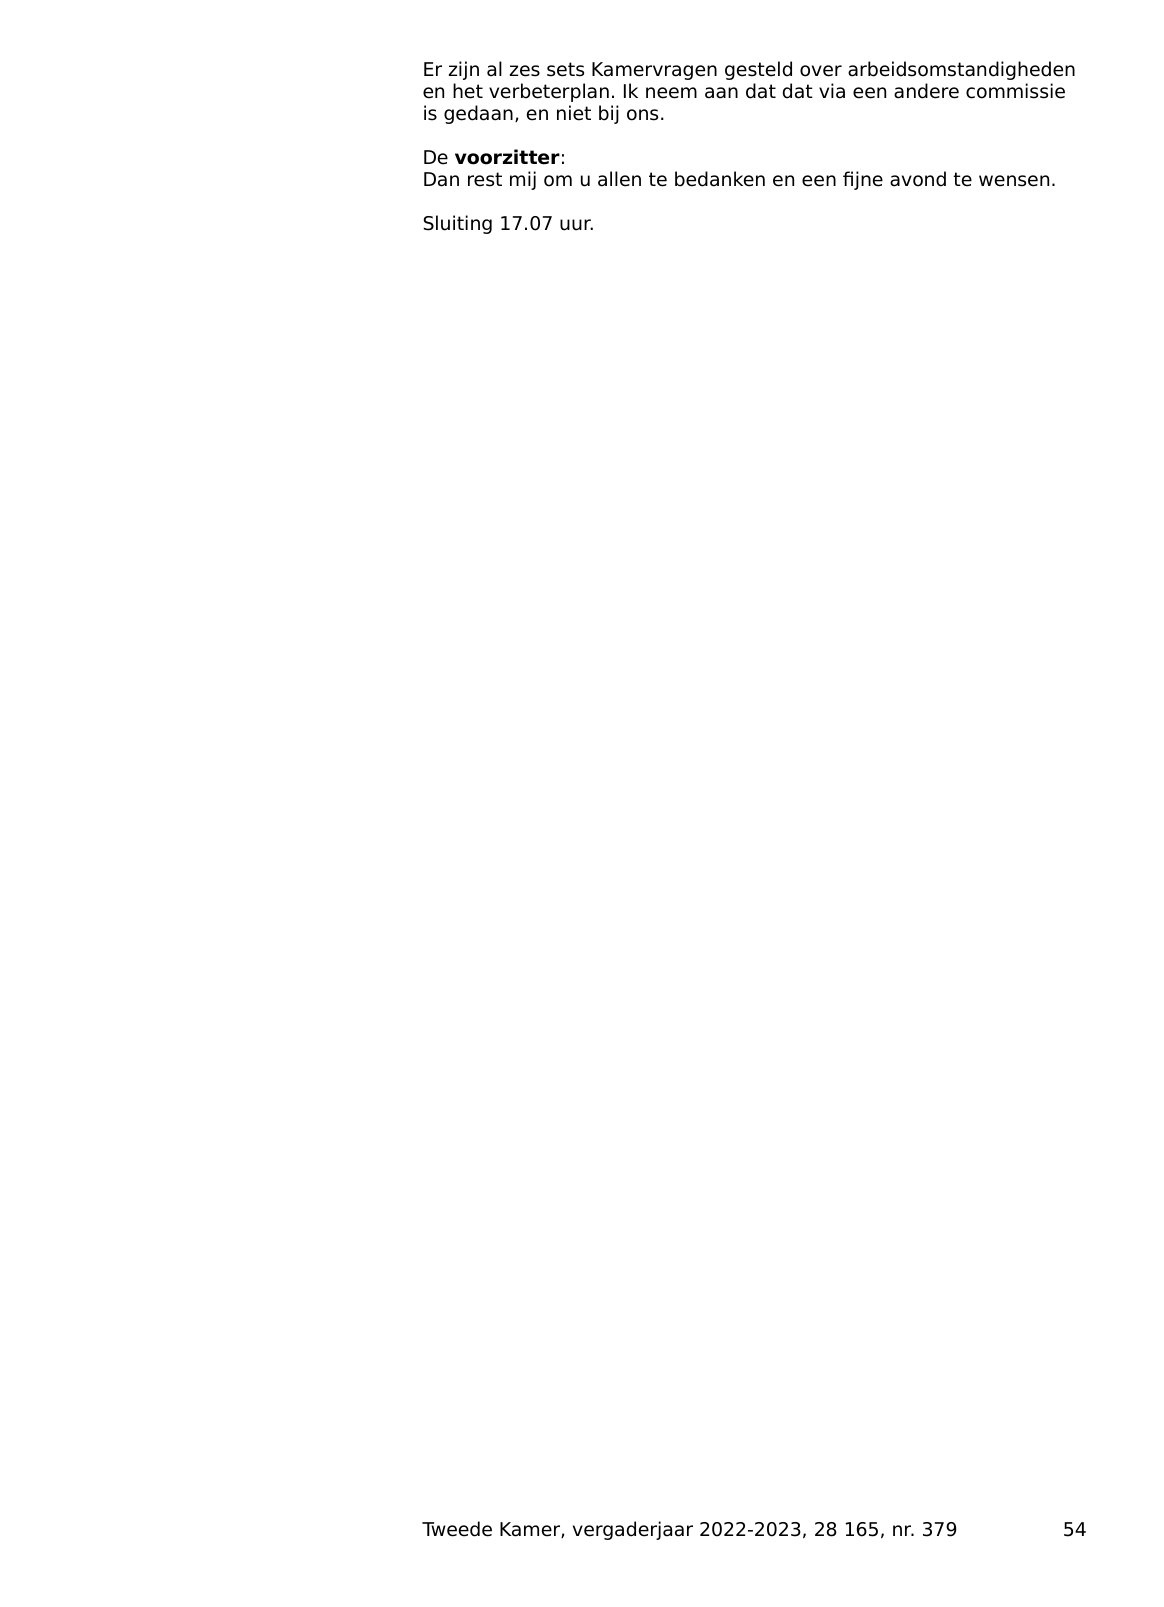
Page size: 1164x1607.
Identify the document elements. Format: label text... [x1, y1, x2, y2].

text De voorzitter: [422, 147, 1087, 169]
text Er zijn al zes sets Kamervragen gesteld over arbeidsomstandigheden en het verbeterplan. Ik neem aan dat dat via een andere commissie is gedaan, en niet bij ons. [422, 59, 1087, 125]
text Dan rest mij om u allen te bedanken en een fijne avond te wensen. [422, 169, 1087, 191]
text Sluiting 17.07 uur. [422, 213, 1087, 235]
